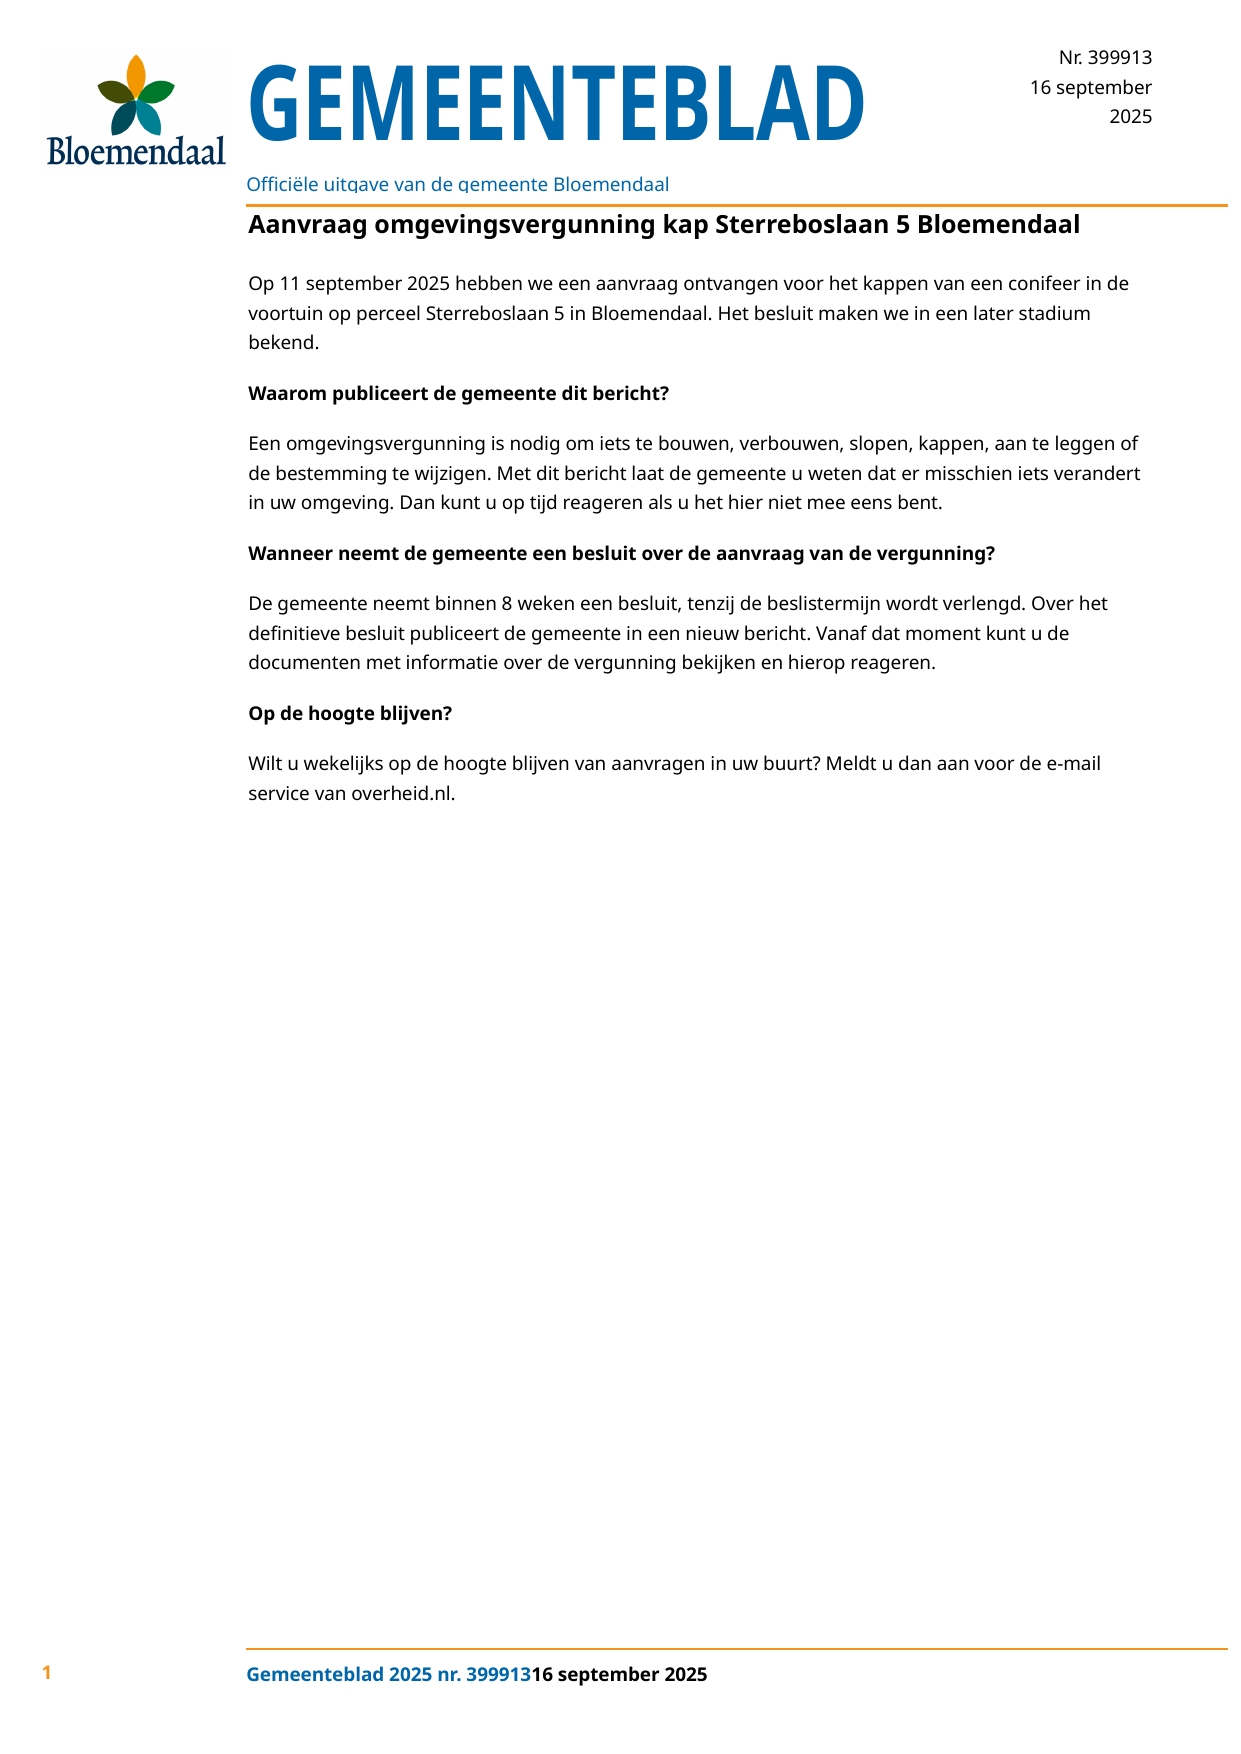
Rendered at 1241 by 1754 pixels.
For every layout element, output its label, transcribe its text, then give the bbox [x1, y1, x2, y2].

text Een omgevingsvergunning is nodig om iets te bouwen, verbouwen, slopen, kappen, aan te leggen of de bestemming te wijzigen. Met dit bericht laat de gemeente u weten dat er misschien iets verandert in uw omgeving. Dan kunt u op tijd reageren als u het hier niet mee eens bent. [248, 430, 1152, 515]
text Op de hoogte blijven? [248, 700, 1152, 726]
text Op 11 september 2025 hebben we een aanvraag ontvangen voor het kappen van een conifeer in de voortuin op perceel Sterreboslaan 5 in Bloemendaal. Het besluit maken we in een later stadium bekend. [248, 270, 1152, 355]
text Wanneer neemt de gemeente een besluit over de aanvraag van de vergunning? [248, 540, 1152, 566]
text Wilt u wekelijks op de hoogte blijven van aanvragen in uw buurt? Meldt u dan aan voor de e-mail service van overheid.nl. [248, 750, 1152, 806]
text De gemeente neemt binnen 8 weken een besluit, tenzij de beslistermijn wordt verlengd. Over het definitieve besluit publiceert de gemeente in een nieuw bericht. Vanaf dat moment kunt u de documenten met informatie over de vergunning bekijken en hierop reageren. [248, 590, 1152, 675]
text Waarom publiceert de gemeente dit bericht? [248, 380, 1152, 406]
picture [41, 47, 231, 172]
text Aanvraag omgevingsvergunning kap Sterreboslaan 5 Bloemendaal [248, 207, 1152, 241]
